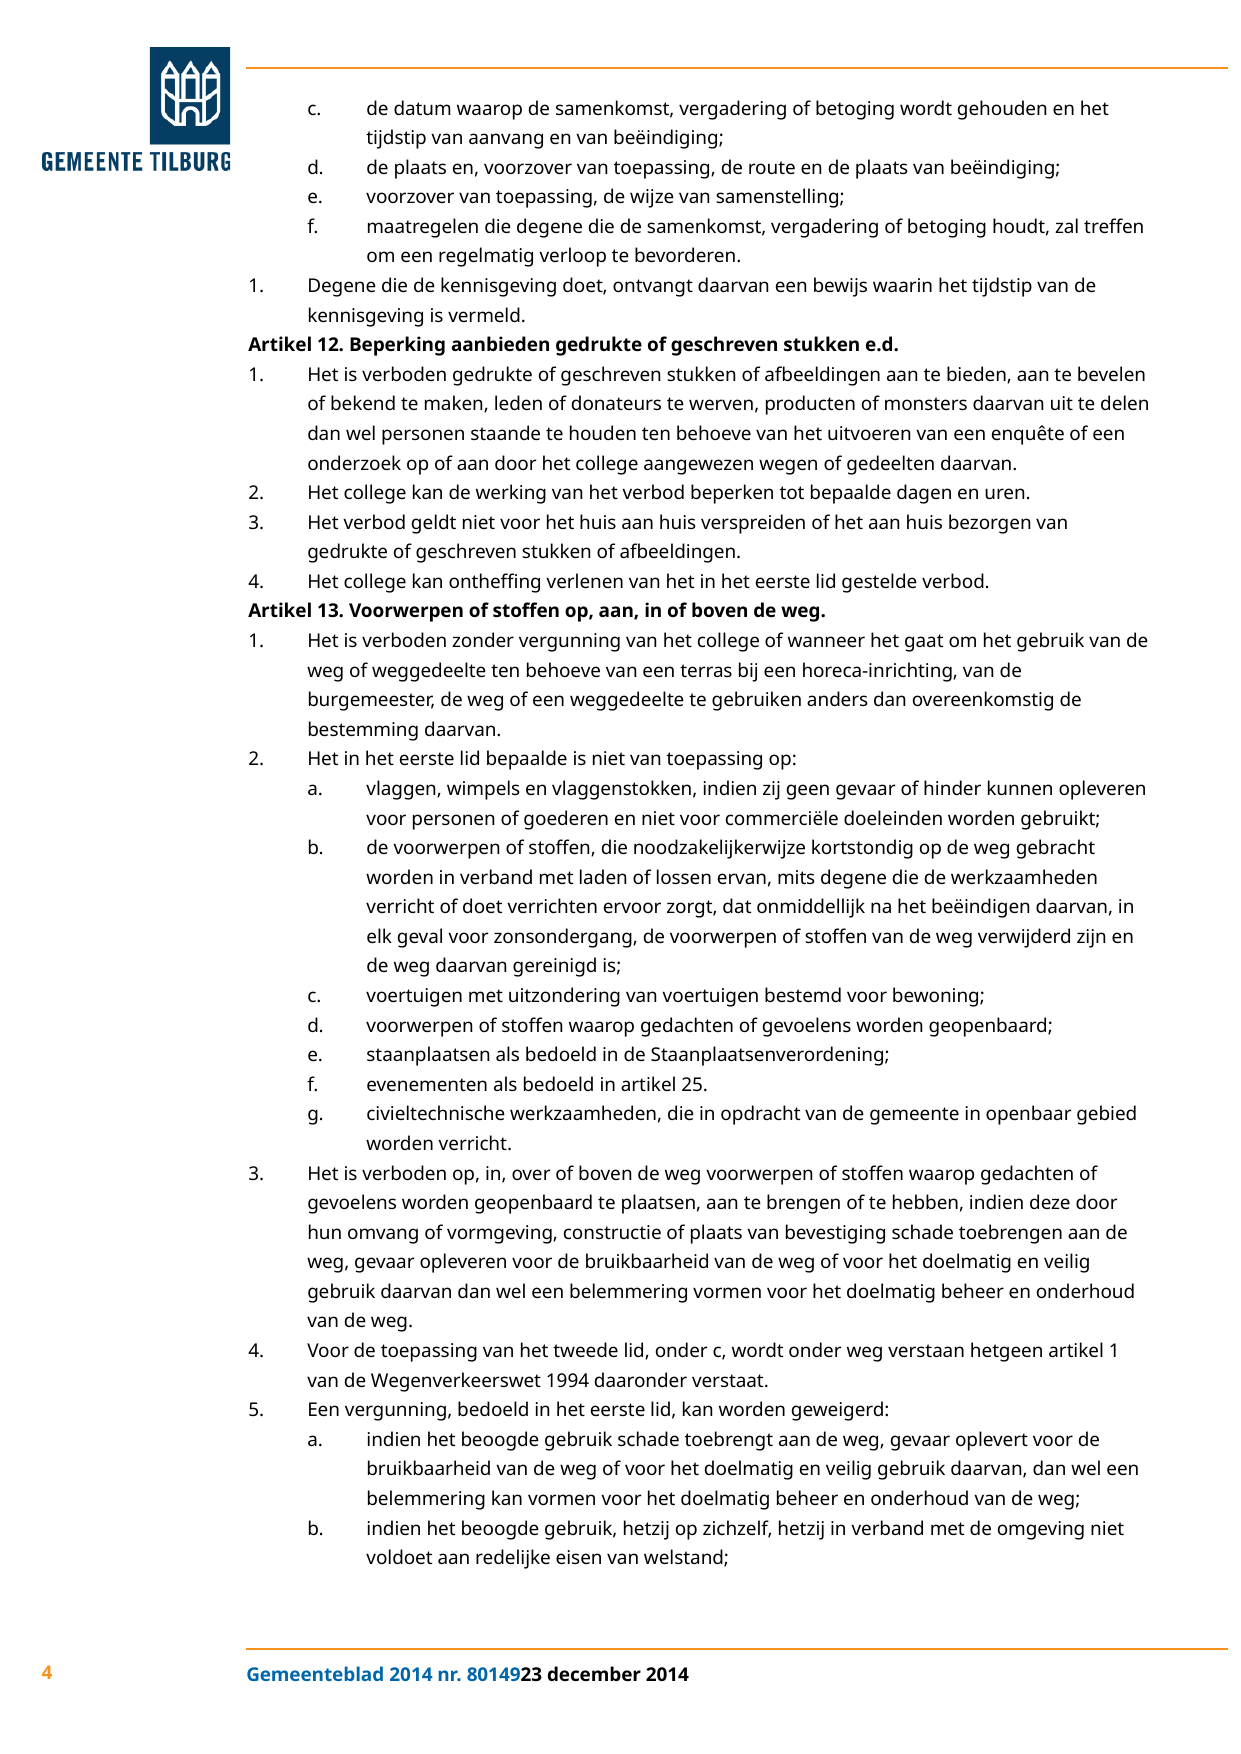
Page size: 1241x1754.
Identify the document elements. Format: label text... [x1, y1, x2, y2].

list vlaggen, wimpels en vlaggenstokken, indien zij geen gevaar of hinder kunnen opleveren voor personen of goederen en niet voor commerciële doeleinden worden gebruikt; [307, 775, 1152, 831]
text Artikel 13. Voorwerpen of stoffen op, aan, in of boven de weg. [248, 598, 1152, 623]
picture [41, 47, 231, 172]
list Een vergunning, bedoeld in het eerste lid, kan worden geweigerd: [248, 1396, 1152, 1422]
list Het is verboden gedrukte of geschreven stukken of afbeeldingen aan te bieden, aan te bevelen of bekend te maken, leden of donateurs te werven, producten of monsters daarvan uit te delen dan wel personen staande te houden ten behoeve van het uitvoeren van een enquête of een onderzoek op of aan door het college aangewezen wegen of gedeelten daarvan. [248, 361, 1152, 476]
list Degene die de kennisgeving doet, ontvangt daarvan een bewijs waarin het tijdstip van de kennisgeving is vermeld. [248, 272, 1152, 328]
list voertuigen met uitzondering van voertuigen bestemd voor bewoning; [307, 982, 1152, 1008]
list Het college kan ontheffing verlenen van het in het eerste lid gestelde verbod. [248, 568, 1152, 594]
list staanplaatsen als bedoeld in de Staanplaatsenverordening; [307, 1041, 1152, 1067]
text Artikel 12. Beperking aanbieden gedrukte of geschreven stukken e.d. [248, 331, 1152, 357]
list voorwerpen of stoffen waarop gedachten of gevoelens worden geopenbaard; [307, 1012, 1152, 1038]
list indien het beoogde gebruik schade toebrengt aan de weg, gevaar oplevert voor de bruikbaarheid van de weg of voor het doelmatig en veilig gebruik daarvan, dan wel een belemmering kan vormen voor het doelmatig beheer en onderhoud van de weg; [307, 1426, 1152, 1511]
list civieltechnische werkzaamheden, die in opdracht van de gemeente in openbaar gebied worden verricht. [307, 1101, 1152, 1156]
list de voorwerpen of stoffen, die noodzakelijkerwijze kortstondig op de weg gebracht worden in verband met laden of lossen ervan, mits degene die de werkzaamheden verricht of doet verrichten ervoor zorgt, dat onmiddellijk na het beëindigen daarvan, in elk geval voor zonsondergang, de voorwerpen of stoffen van de weg verwijderd zijn en de weg daarvan gereinigd is; [307, 834, 1152, 978]
list de plaats en, voorzover van toepassing, de route en de plaats van beëindiging; [307, 154, 1152, 180]
list voorzover van toepassing, de wijze van samenstelling; [307, 183, 1152, 209]
list evenementen als bedoeld in artikel 25. [307, 1071, 1152, 1097]
list Het is verboden op, in, over of boven de weg voorwerpen of stoffen waarop gedachten of gevoelens worden geopenbaard te plaatsen, aan te brengen of te hebben, indien deze door hun omvang of vormgeving, constructie of plaats van bevestiging schade toebrengen aan de weg, gevaar opleveren voor de bruikbaarheid van de weg of voor het doelmatig en veilig gebruik daarvan dan wel een belemmering vormen voor het doelmatig beheer en onderhoud van de weg. [248, 1160, 1152, 1333]
list maatregelen die degene die de samenkomst, vergadering of betoging houdt, zal treffen om een regelmatig verloop te bevorderen. [307, 213, 1152, 268]
list indien het beoogde gebruik, hetzij op zichzelf, hetzij in verband met de omgeving niet voldoet aan redelijke eisen van welstand; [307, 1515, 1152, 1570]
list de datum waarop de samenkomst, vergadering of betoging wordt gehouden en het tijdstip van aanvang en van beëindiging; [307, 95, 1152, 150]
list Het in het eerste lid bepaalde is niet van toepassing op: [248, 746, 1152, 771]
list Het is verboden zonder vergunning van het college of wanneer het gaat om het gebruik van de weg of weggedeelte ten behoeve van een terras bij een horeca-inrichting, van de burgemeester, de weg of een weggedeelte te gebruiken anders dan overeenkomstig de bestemming daarvan. [248, 627, 1152, 742]
list Het college kan de werking van het verbod beperken tot bepaalde dagen en uren. [248, 479, 1152, 505]
list Voor de toepassing van het tweede lid, onder c, wordt onder weg verstaan hetgeen artikel 1 van de Wegenverkeerswet 1994 daaronder verstaat. [248, 1337, 1152, 1393]
list Het verbod geldt niet voor het huis aan huis verspreiden of het aan huis bezorgen van gedrukte of geschreven stukken of afbeeldingen. [248, 509, 1152, 564]
